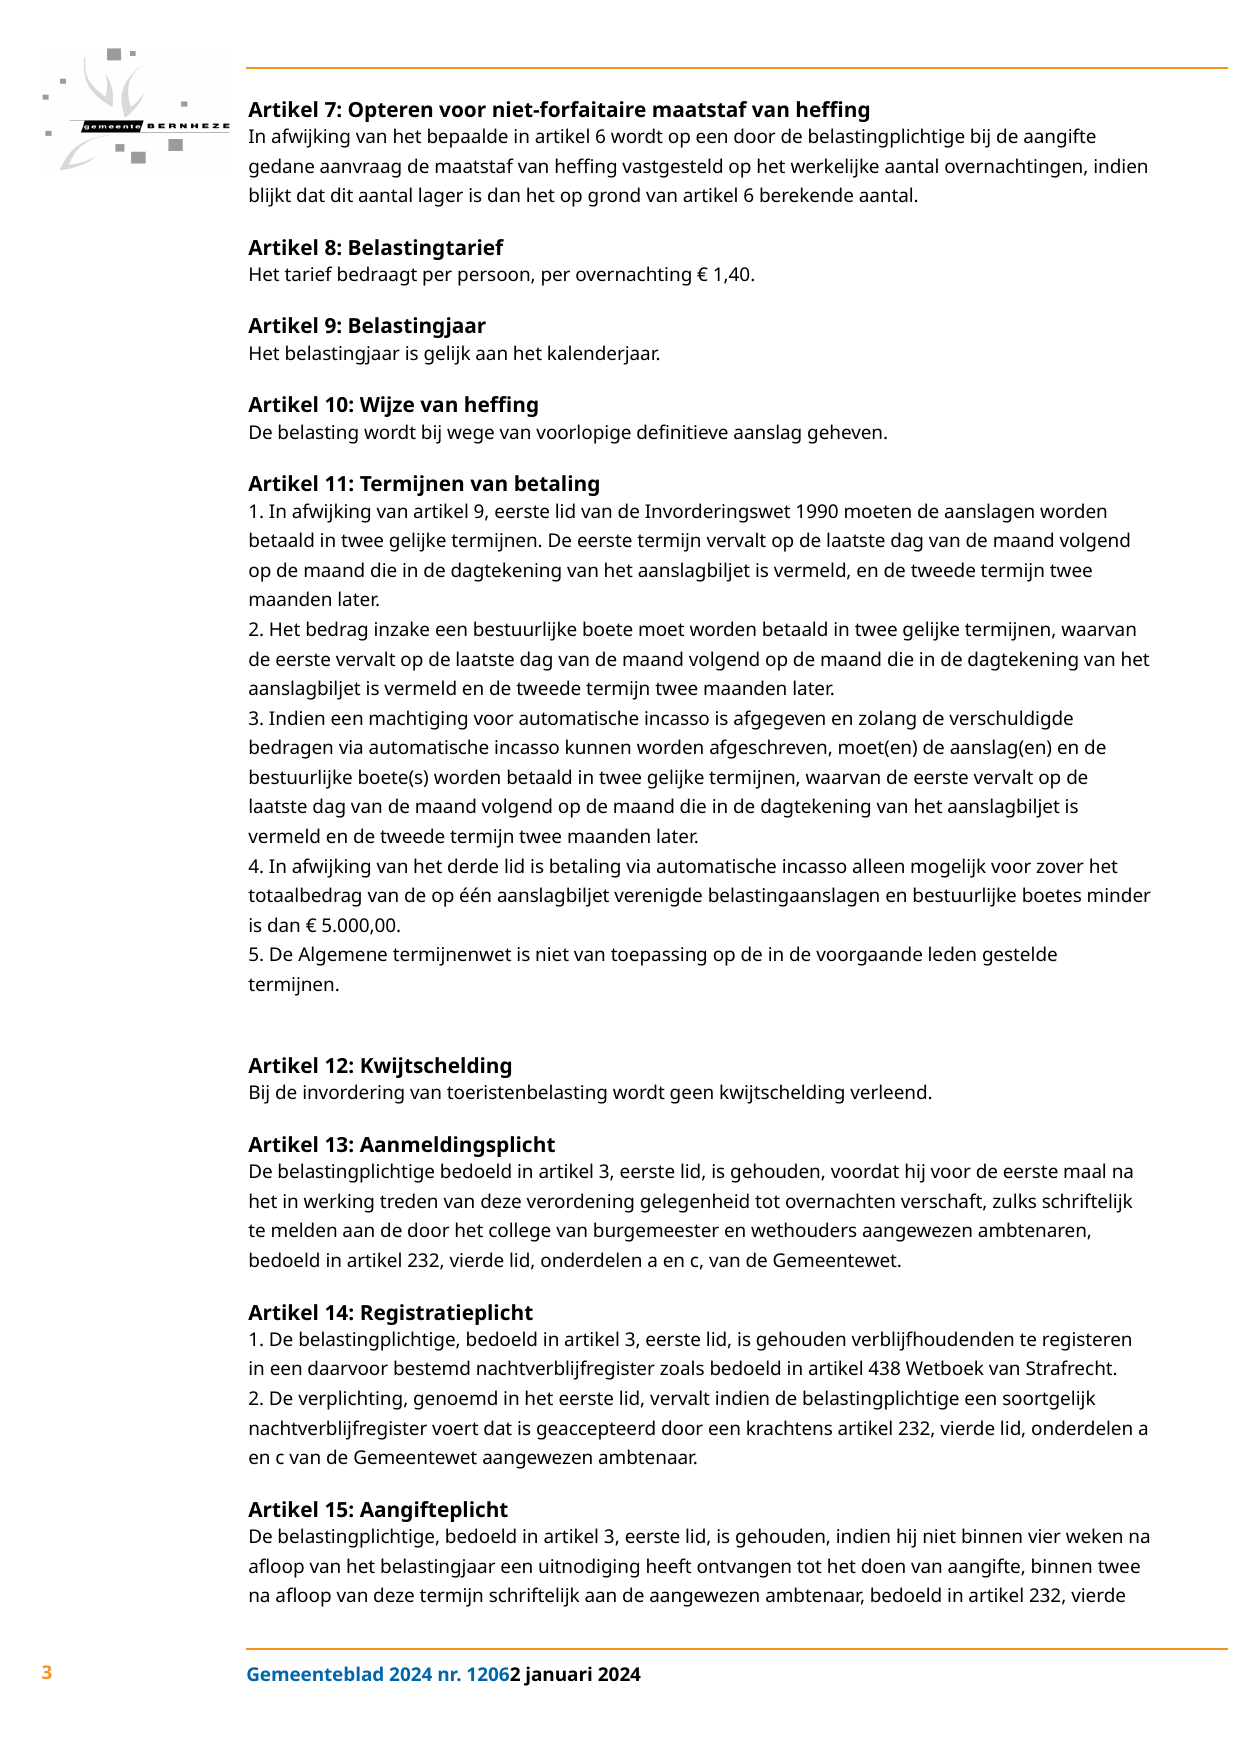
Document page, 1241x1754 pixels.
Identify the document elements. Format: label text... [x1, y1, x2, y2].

text De belastingplichtige, bedoeld in artikel 3, eerste lid, is gehouden, indien hij niet binnen vier weken na afloop van het belastingjaar een uitnodiging heeft ontvangen tot het doen van aangifte, binnen twee na afloop van deze termijn schriftelijk aan de aangewezen ambtenaar, bedoeld in artikel 232, vierde [248, 1523, 1152, 1608]
text Bij de invordering van toeristenbelasting wordt geen kwijtschelding verleend. [248, 1079, 1152, 1105]
text In afwijking van het bepaalde in artikel 6 wordt op een door de belastingplichtige bij de aangifte gedane aanvraag de maatstaf van heffing vastgesteld op het werkelijke aantal overnachtingen, indien blijkt dat dit aantal lager is dan het op grond van artikel 6 berekende aantal. [248, 123, 1152, 208]
text 2. De verplichting, genoemd in het eerste lid, vervalt indien de belastingplichtige een soortgelijk nachtverblijfregister voert dat is geaccepteerd door een krachtens artikel 232, vierde lid, onderdelen a en c van de Gemeentewet aangewezen ambtenaar. [248, 1385, 1152, 1470]
text 3. Indien een machtiging voor automatische incasso is afgegeven en zolang de verschuldigde bedragen via automatische incasso kunnen worden afgeschreven, moet(en) de aanslag(en) en de bestuurlijke boete(s) worden betaald in twee gelijke termijnen, waarvan de eerste vervalt op de laatste dag van de maand volgend op de maand die in de dagtekening van het aanslagbiljet is vermeld en de tweede termijn twee maanden later. [248, 705, 1152, 849]
text Artikel 15: Aangifteplicht [248, 1495, 1152, 1523]
text 4. In afwijking van het derde lid is betaling via automatische incasso alleen mogelijk voor zover het totaalbedrag van de op één aanslagbiljet verenigde belastingaanslagen en bestuurlijke boetes minder is dan € 5.000,00. [248, 853, 1152, 938]
text 5. De Algemene termijnenwet is niet van toepassing op de in de voorgaande leden gestelde termijnen. [248, 942, 1152, 997]
text Artikel 8: Belastingtarief [248, 233, 1152, 261]
text 2. Het bedrag inzake een bestuurlijke boete moet worden betaald in twee gelijke termijnen, waarvan de eerste vervalt op de laatste dag van de maand volgend op de maand die in de dagtekening van het aanslagbiljet is vermeld en de tweede termijn twee maanden later. [248, 616, 1152, 701]
text Het tarief bedraagt per persoon, per overnachting € 1,40. [248, 261, 1152, 287]
text 1. In afwijking van artikel 9, eerste lid van de Invorderingswet 1990 moeten de aanslagen worden betaald in twee gelijke termijnen. De eerste termijn vervalt op de laatste dag van de maand volgend op de maand die in de dagtekening van het aanslagbiljet is vermeld, en de tweede termijn twee maanden later. [248, 498, 1152, 612]
text Artikel 13: Aanmeldingsplicht [248, 1130, 1152, 1158]
text Het belastingjaar is gelijk aan het kalenderjaar. [248, 340, 1152, 366]
text Artikel 10: Wijze van heffing [248, 391, 1152, 419]
text De belastingplichtige bedoeld in artikel 3, eerste lid, is gehouden, voordat hij voor de eerste maal na het in werking treden van deze verordening gelegenheid tot overnachten verschaft, zulks schriftelijk te melden aan de door het college van burgemeester en wethouders aangewezen ambtenaren, bedoeld in artikel 232, vierde lid, onderdelen a en c, van de Gemeentewet. [248, 1158, 1152, 1273]
text Artikel 12: Kwijtschelding [248, 1051, 1152, 1079]
text 1. De belastingplichtige, bedoeld in artikel 3, eerste lid, is gehouden verblijfhoudenden te registeren in een daarvoor bestemd nachtverblijfregister zoals bedoeld in artikel 438 Wetboek van Strafrecht. [248, 1326, 1152, 1381]
text Artikel 14: Registratieplicht [248, 1298, 1152, 1326]
text De belasting wordt bij wege van voorlopige definitieve aanslag geheven. [248, 419, 1152, 445]
text Artikel 9: Belastingjaar [248, 312, 1152, 340]
picture [41, 47, 231, 172]
text Artikel 7: Opteren voor niet-forfaitaire maatstaf van heffing [248, 95, 1152, 123]
text Artikel 11: Termijnen van betaling [248, 469, 1152, 498]
